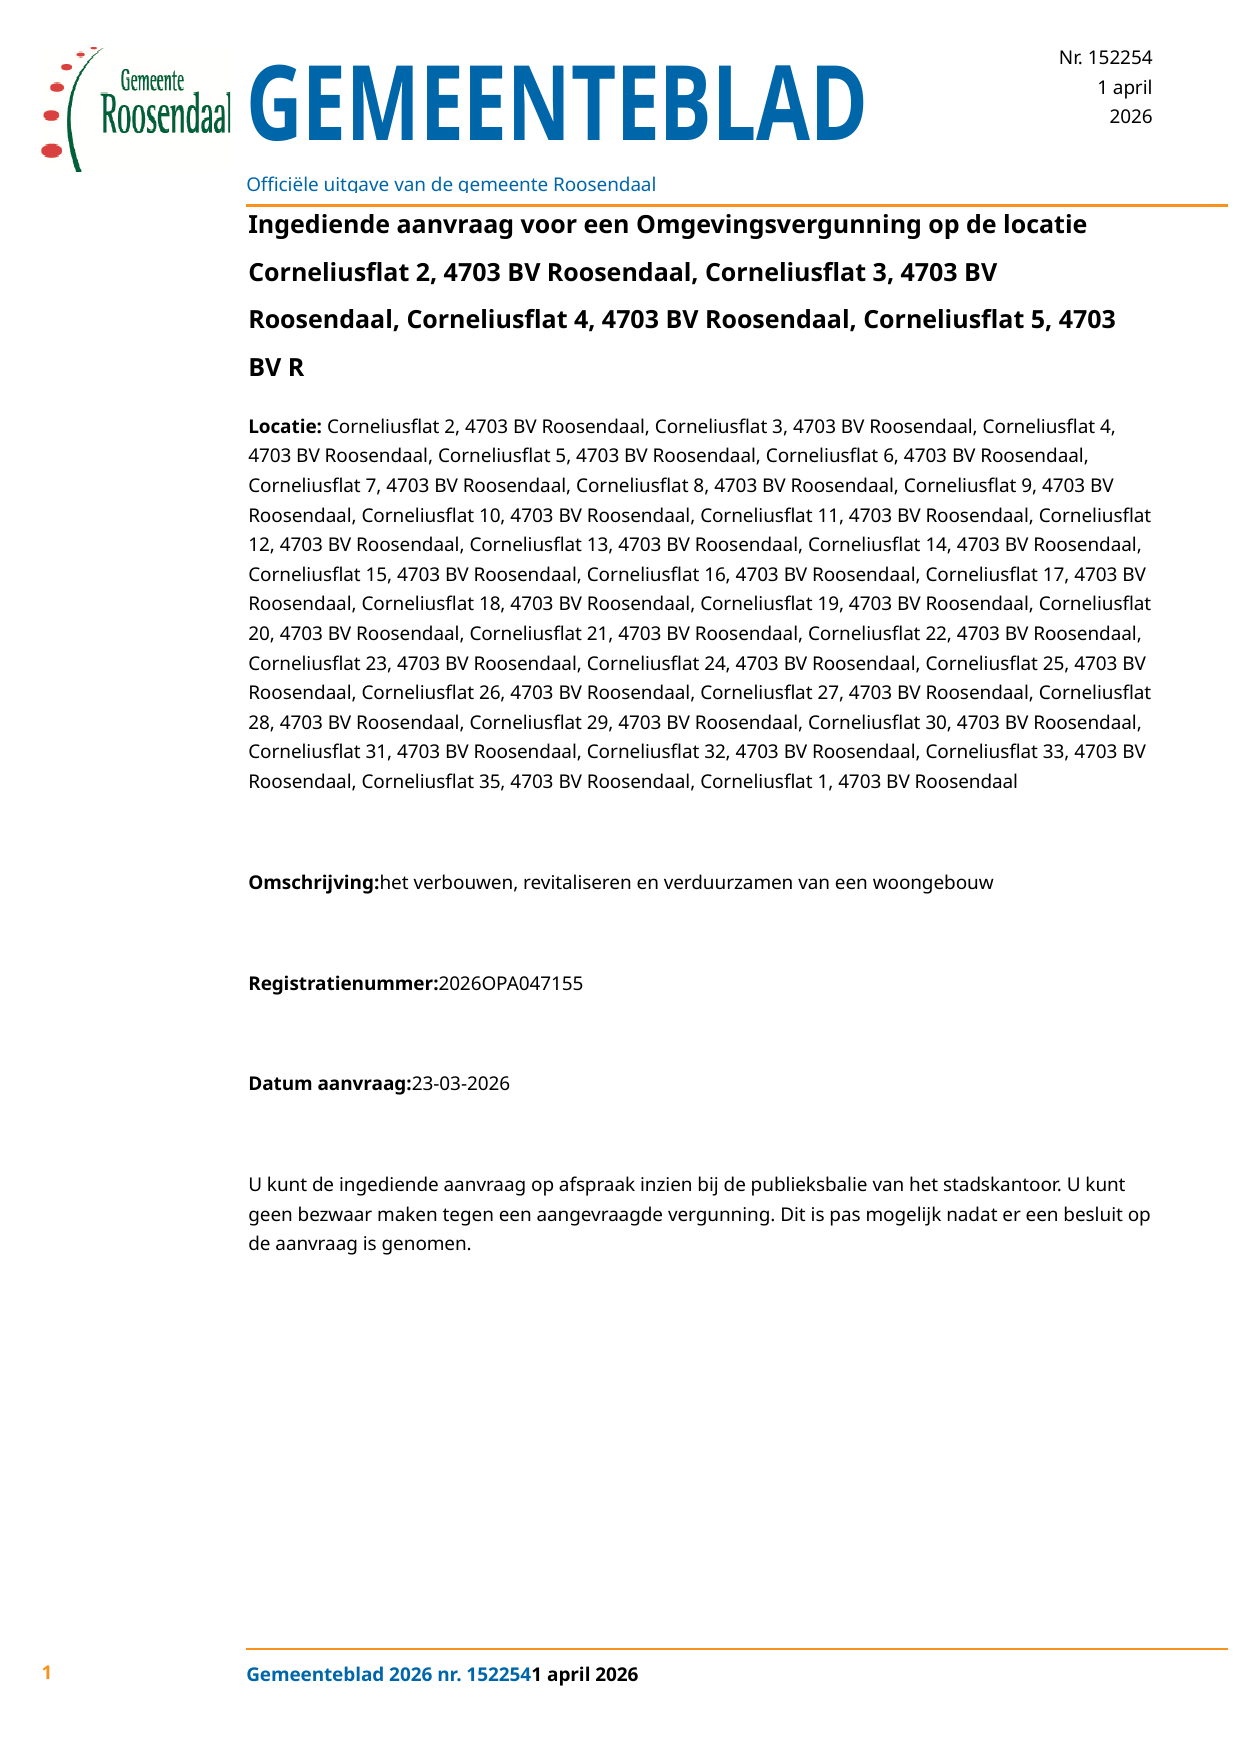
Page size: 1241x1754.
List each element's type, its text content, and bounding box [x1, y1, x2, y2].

text Locatie: Corneliusflat 2, 4703 BV Roosendaal, Corneliusflat 3, 4703 BV Roosendaal, Corneliusflat 4, 4703 BV Roosendaal, Corneliusflat 5, 4703 BV Roosendaal, Corneliusflat 6, 4703 BV Roosendaal, Corneliusflat 7, 4703 BV Roosendaal, Corneliusflat 8, 4703 BV Roosendaal, Corneliusflat 9, 4703 BV Roosendaal, Corneliusflat 10, 4703 BV Roosendaal, Corneliusflat 11, 4703 BV Roosendaal, Corneliusflat 12, 4703 BV Roosendaal, Corneliusflat 13, 4703 BV Roosendaal, Corneliusflat 14, 4703 BV Roosendaal, Corneliusflat 15, 4703 BV Roosendaal, Corneliusflat 16, 4703 BV Roosendaal, Corneliusflat 17, 4703 BV Roosendaal, Corneliusflat 18, 4703 BV Roosendaal, Corneliusflat 19, 4703 BV Roosendaal, Corneliusflat 20, 4703 BV Roosendaal, Corneliusflat 21, 4703 BV Roosendaal, Corneliusflat 22, 4703 BV Roosendaal, Corneliusflat 23, 4703 BV Roosendaal, Corneliusflat 24, 4703 BV Roosendaal, Corneliusflat 25, 4703 BV Roosendaal, Corneliusflat 26, 4703 BV Roosendaal, Corneliusflat 27, 4703 BV Roosendaal, Corneliusflat 28, 4703 BV Roosendaal, Corneliusflat 29, 4703 BV Roosendaal, Corneliusflat 30, 4703 BV Roosendaal, Corneliusflat 31, 4703 BV Roosendaal, Corneliusflat 32, 4703 BV Roosendaal, Corneliusflat 33, 4703 BV Roosendaal, Corneliusflat 35, 4703 BV Roosendaal, Corneliusflat 1, 4703 BV Roosendaal [248, 413, 1152, 794]
text Datum aanvraag:23-03-2026 [248, 1071, 1152, 1096]
text U kunt de ingediende aanvraag op afspraak inzien bij de publieksbalie van het stadskantoor. U kunt geen bezwaar maken tegen een aangevraagde vergunning. Dit is pas mogelijk nadat er een besluit op de aanvraag is genomen. [248, 1171, 1152, 1256]
text Ingediende aanvraag voor een Omgevingsvergunning op de locatie Corneliusflat 2, 4703 BV Roosendaal, Corneliusflat 3, 4703 BV Roosendaal, Corneliusflat 4, 4703 BV Roosendaal, Corneliusflat 5, 4703 BV R [248, 207, 1152, 384]
picture [41, 47, 231, 172]
text Omschrijving:het verbouwen, revitaliseren en verduurzamen van een woongebouw [248, 869, 1152, 895]
text Registratienummer:2026OPA047155 [248, 970, 1152, 996]
